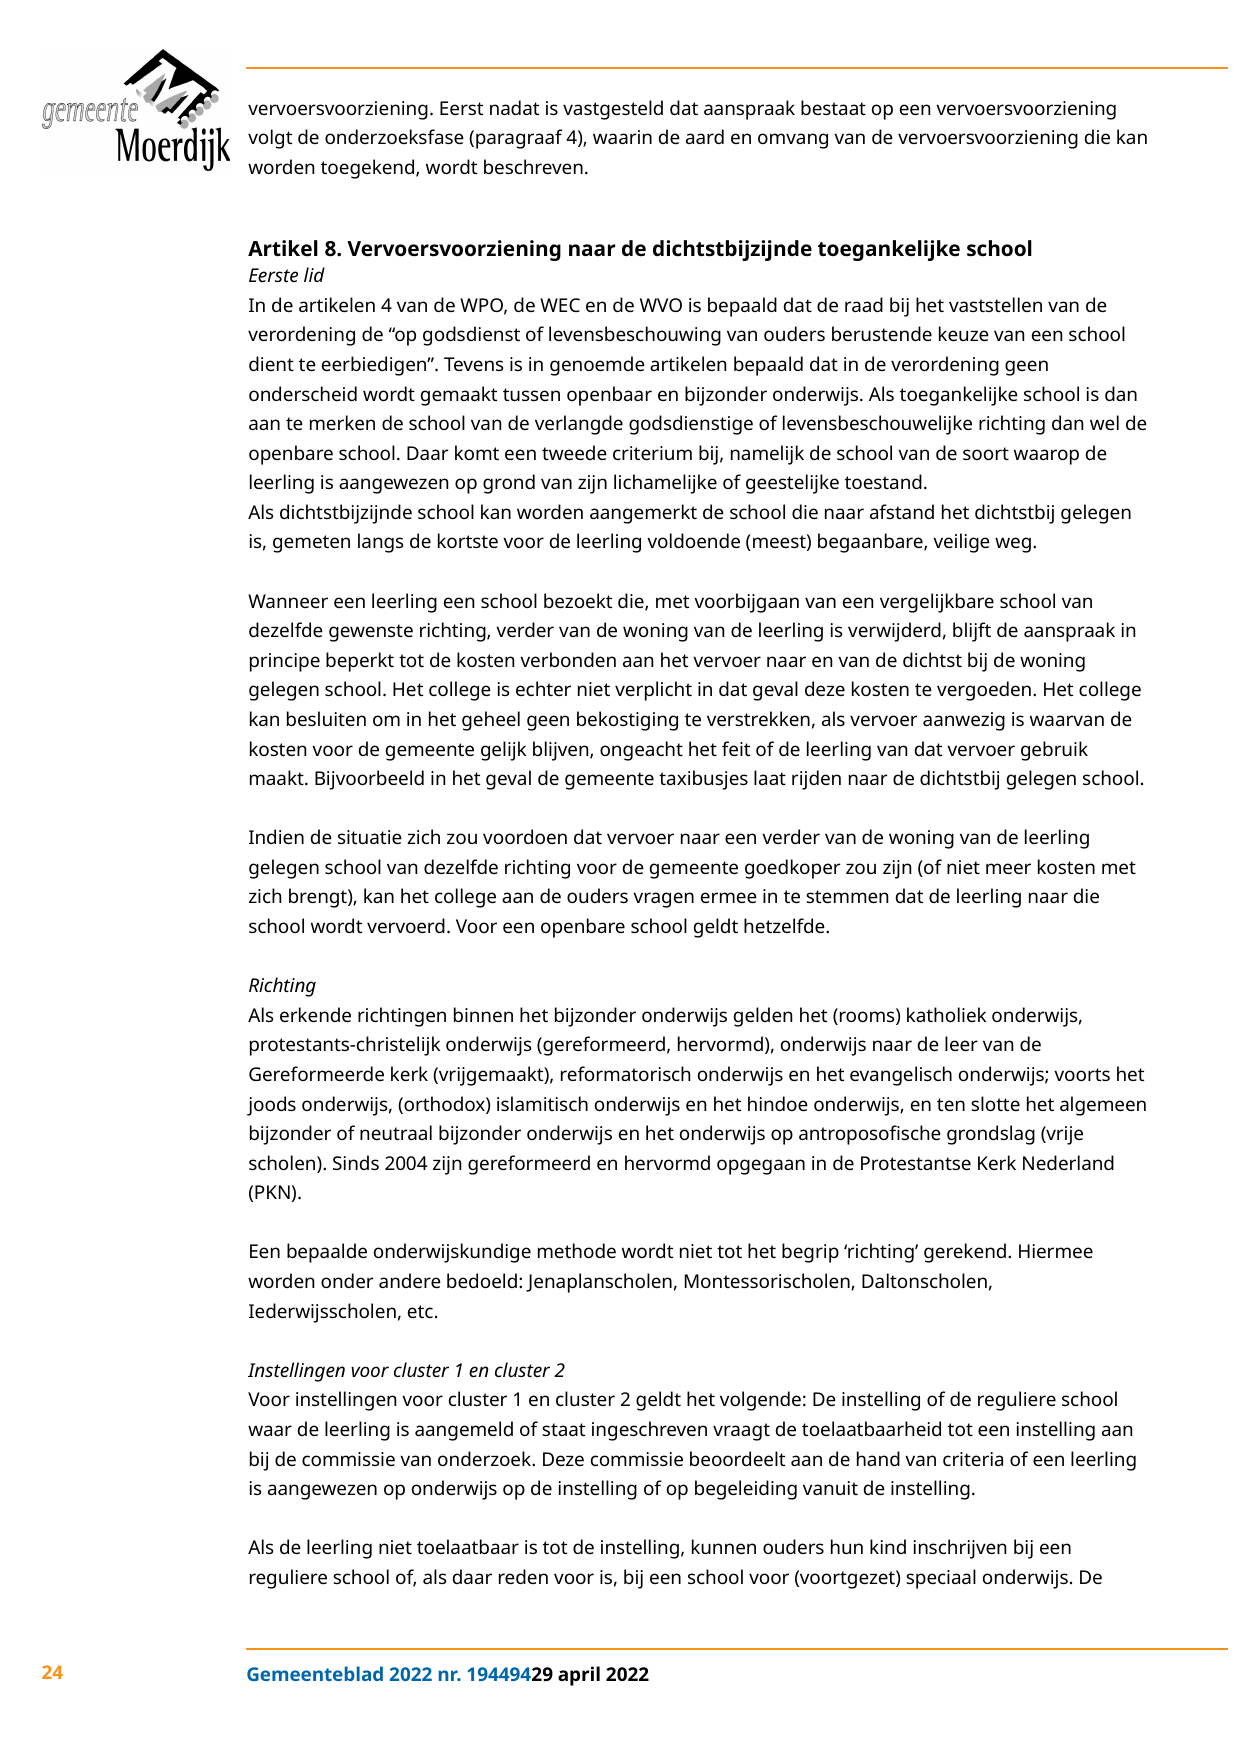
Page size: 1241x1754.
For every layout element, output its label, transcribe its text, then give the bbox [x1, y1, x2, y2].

text Als erkende richtingen binnen het bijzonder onderwijs gelden het (rooms) katholiek onderwijs, protestants-christelijk onderwijs (gereformeerd, hervormd), onderwijs naar de leer van de Gereformeerde kerk (vrijgemaakt), reformatorisch onderwijs en het evangelisch onderwijs; voorts het joods onderwijs, (orthodox) islamitisch onderwijs en het hindoe onderwijs, en ten slotte het algemeen bijzonder of neutraal bijzonder onderwijs en het onderwijs op antroposofische grondslag (vrije scholen). Sinds 2004 zijn gereformeerd en hervormd opgegaan in de Protestantse Kerk Nederland (PKN). [248, 1002, 1152, 1205]
text Instellingen voor cluster 1 en cluster 2 [248, 1357, 1152, 1383]
text Eerste lid [248, 262, 1152, 288]
text vervoersvoorziening. Eerst nadat is vastgesteld dat aanspraak bestaat op een vervoersvoorziening volgt de onderzoeksfase (paragraaf 4), waarin de aard en omvang van de vervoersvoorziening die kan worden toegekend, wordt beschreven. [248, 95, 1152, 180]
text In de artikelen 4 van de WPO, de WEC en de WVO is bepaald dat de raad bij het vaststellen van de verordening de “op godsdienst of levensbeschouwing van ouders berustende keuze van een school dient te eerbiedigen”. Tevens is in genoemde artikelen bepaald dat in de verordening geen onderscheid wordt gemaakt tussen openbaar en bijzonder onderwijs. Als toegankelijke school is dan aan te merken de school van de verlangde godsdienstige of levensbeschouwelijke richting dan wel de openbare school. Daar komt een tweede criterium bij, namelijk de school van de soort waarop de leerling is aangewezen op grond van zijn lichamelijke of geestelijke toestand. [248, 292, 1152, 495]
text Als dichtstbijzijnde school kan worden aangemerkt de school die naar afstand het dichtstbij gelegen is, gemeten langs de kortste voor de leerling voldoende (meest) begaanbare, veilige weg. [248, 499, 1152, 554]
text Artikel 8. Vervoersvoorziening naar de dichtstbijzijnde toegankelijke school [248, 234, 1152, 262]
text Voor instellingen voor cluster 1 en cluster 2 geldt het volgende: De instelling of de reguliere school waar de leerling is aangemeld of staat ingeschreven vraagt de toelaatbaarheid tot een instelling aan bij de commissie van onderzoek. Deze commissie beoordeelt aan de hand van criteria of een leerling is aangewezen op onderwijs op de instelling of op begeleiding vanuit de instelling. [248, 1387, 1152, 1501]
text Richting [248, 972, 1152, 998]
text Een bepaalde onderwijskundige methode wordt niet tot het begrip ‘richting’ gerekend. Hiermee worden onder andere bedoeld: Jenaplanscholen, Montessorischolen, Daltonscholen, Iederwijsscholen, etc. [248, 1239, 1152, 1323]
text Indien de situatie zich zou voordoen dat vervoer naar een verder van de woning van de leerling gelegen school van dezelfde richting voor de gemeente goedkoper zou zijn (of niet meer kosten met zich brengt), kan het college aan de ouders vragen ermee in te stemmen dat de leerling naar die school wordt vervoerd. Voor een openbare school geldt hetzelfde. [248, 824, 1152, 939]
text Wanneer een leerling een school bezoekt die, met voorbijgaan van een vergelijkbare school van dezelfde gewenste richting, verder van de woning van de leerling is verwijderd, blijft de aanspraak in principe beperkt tot de kosten verbonden aan het vervoer naar en van de dichtst bij de woning gelegen school. Het college is echter niet verplicht in dat geval deze kosten te vergoeden. Het college kan besluiten om in het geheel geen bekostiging te verstrekken, als vervoer aanwezig is waarvan de kosten voor de gemeente gelijk blijven, ongeacht het feit of de leerling van dat vervoer gebruik maakt. Bijvoorbeeld in het geval de gemeente taxibusjes laat rijden naar de dichtstbij gelegen school. [248, 588, 1152, 791]
picture [41, 47, 231, 172]
text Als de leerling niet toelaatbaar is tot de instelling, kunnen ouders hun kind inschrijven bij een reguliere school of, als daar reden voor is, bij een school voor (voortgezet) speciaal onderwijs. De [248, 1534, 1152, 1590]
